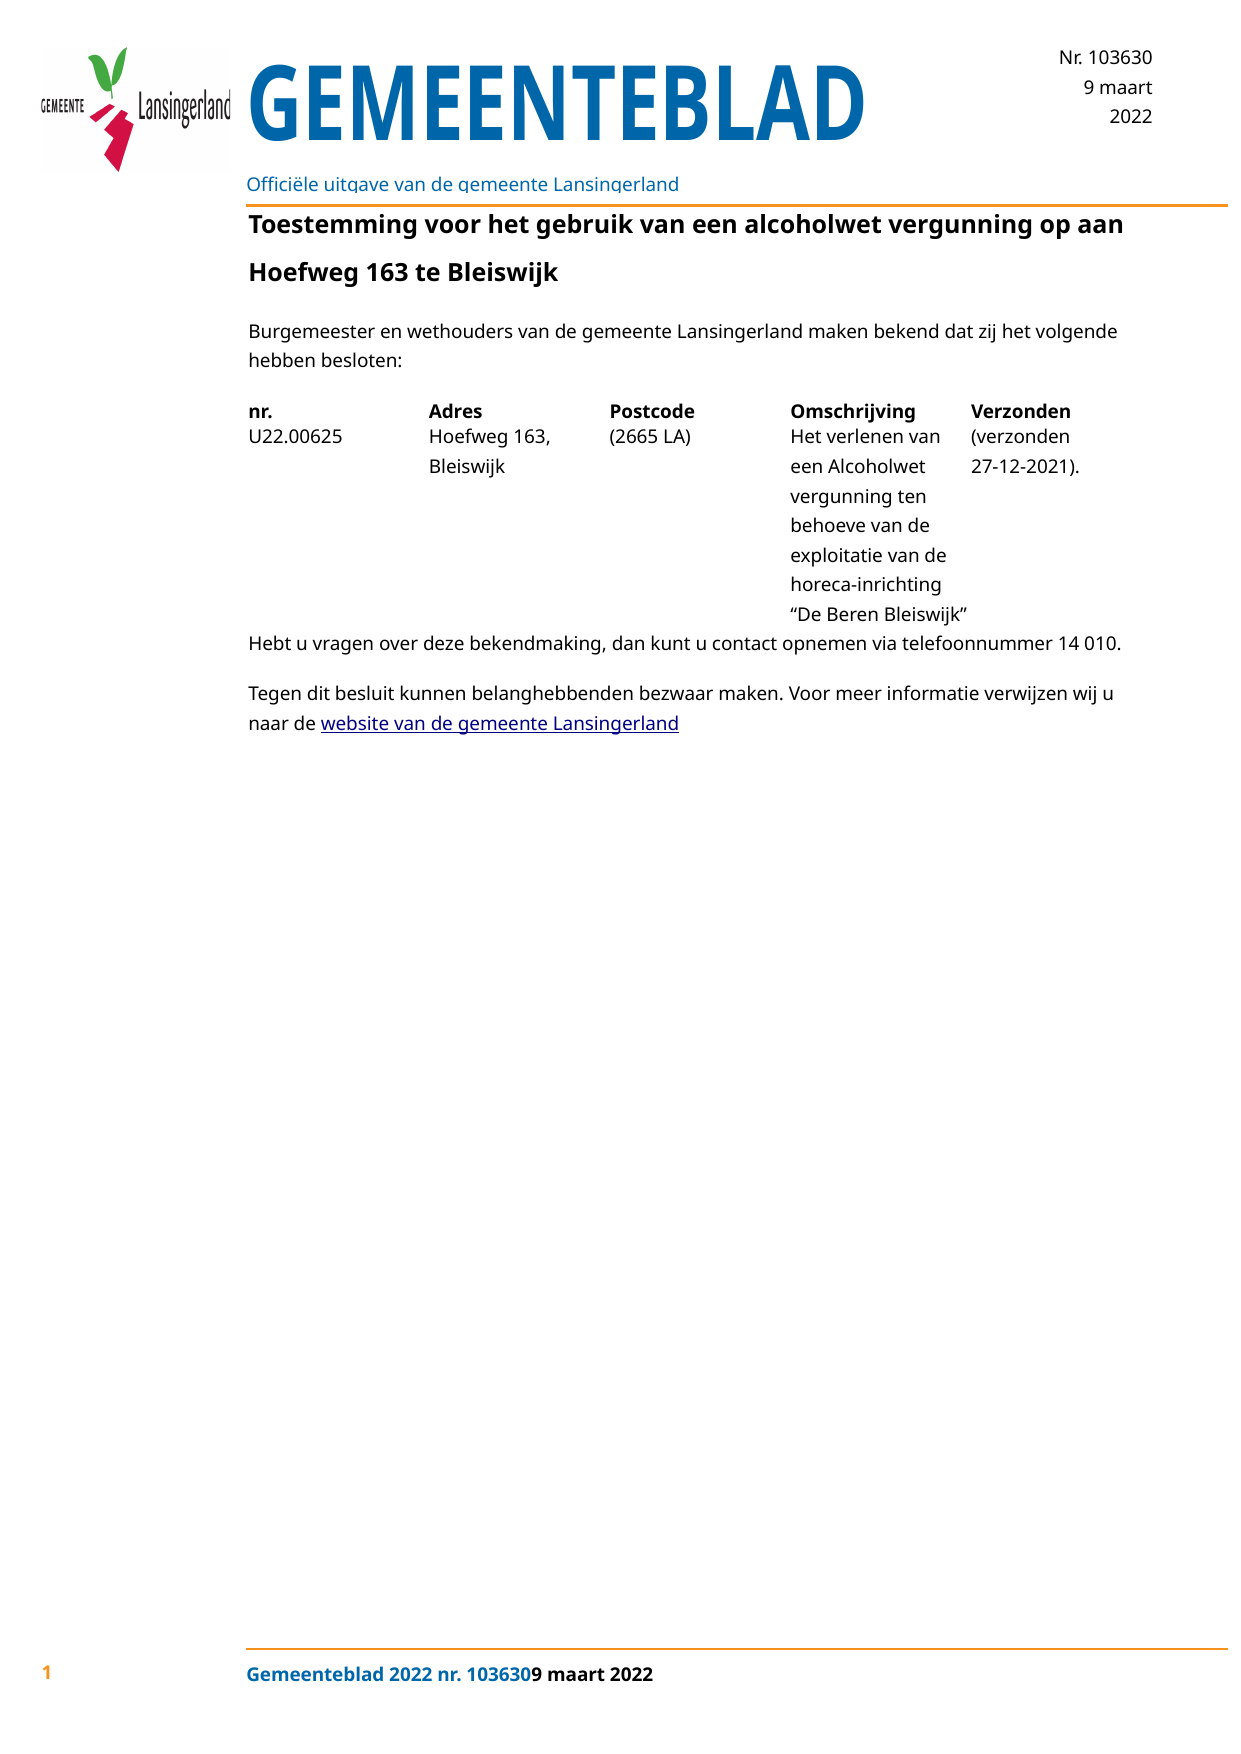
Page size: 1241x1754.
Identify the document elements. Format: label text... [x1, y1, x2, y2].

table_header nr. [248, 398, 429, 424]
table_header Omschrijving [790, 398, 971, 424]
table_header Adres [429, 398, 609, 424]
text Tegen dit besluit kunnen belanghebbenden bezwaar maken. Voor meer informatie verwijzen wij u naar de website van de gemeente Lansingerland [248, 681, 1152, 736]
table_cell (2665 LA) [609, 424, 790, 627]
text Burgemeester en wethouders van de gemeente Lansingerland maken bekend dat zij het volgende hebben besloten: [248, 318, 1152, 373]
table_header Postcode [609, 398, 790, 424]
table_header Verzonden [971, 398, 1152, 424]
table_cell U22.00625 [248, 424, 429, 627]
picture [41, 47, 231, 172]
table_cell Het verlenen van een Alcoholwet vergunning ten behoeve van de exploitatie van de horeca-inrichting “De Beren Bleiswijk” [790, 424, 971, 627]
table_cell (verzonden 27-12-2021). [971, 424, 1152, 627]
table_cell Hoefweg 163, Bleiswijk [429, 424, 609, 627]
text Hebt u vragen over deze bekendmaking, dan kunt u contact opnemen via telefoonnummer 14 010. [248, 630, 1152, 656]
text Toestemming voor het gebruik van een alcoholwet vergunning op aan Hoefweg 163 te Bleiswijk [248, 207, 1152, 288]
